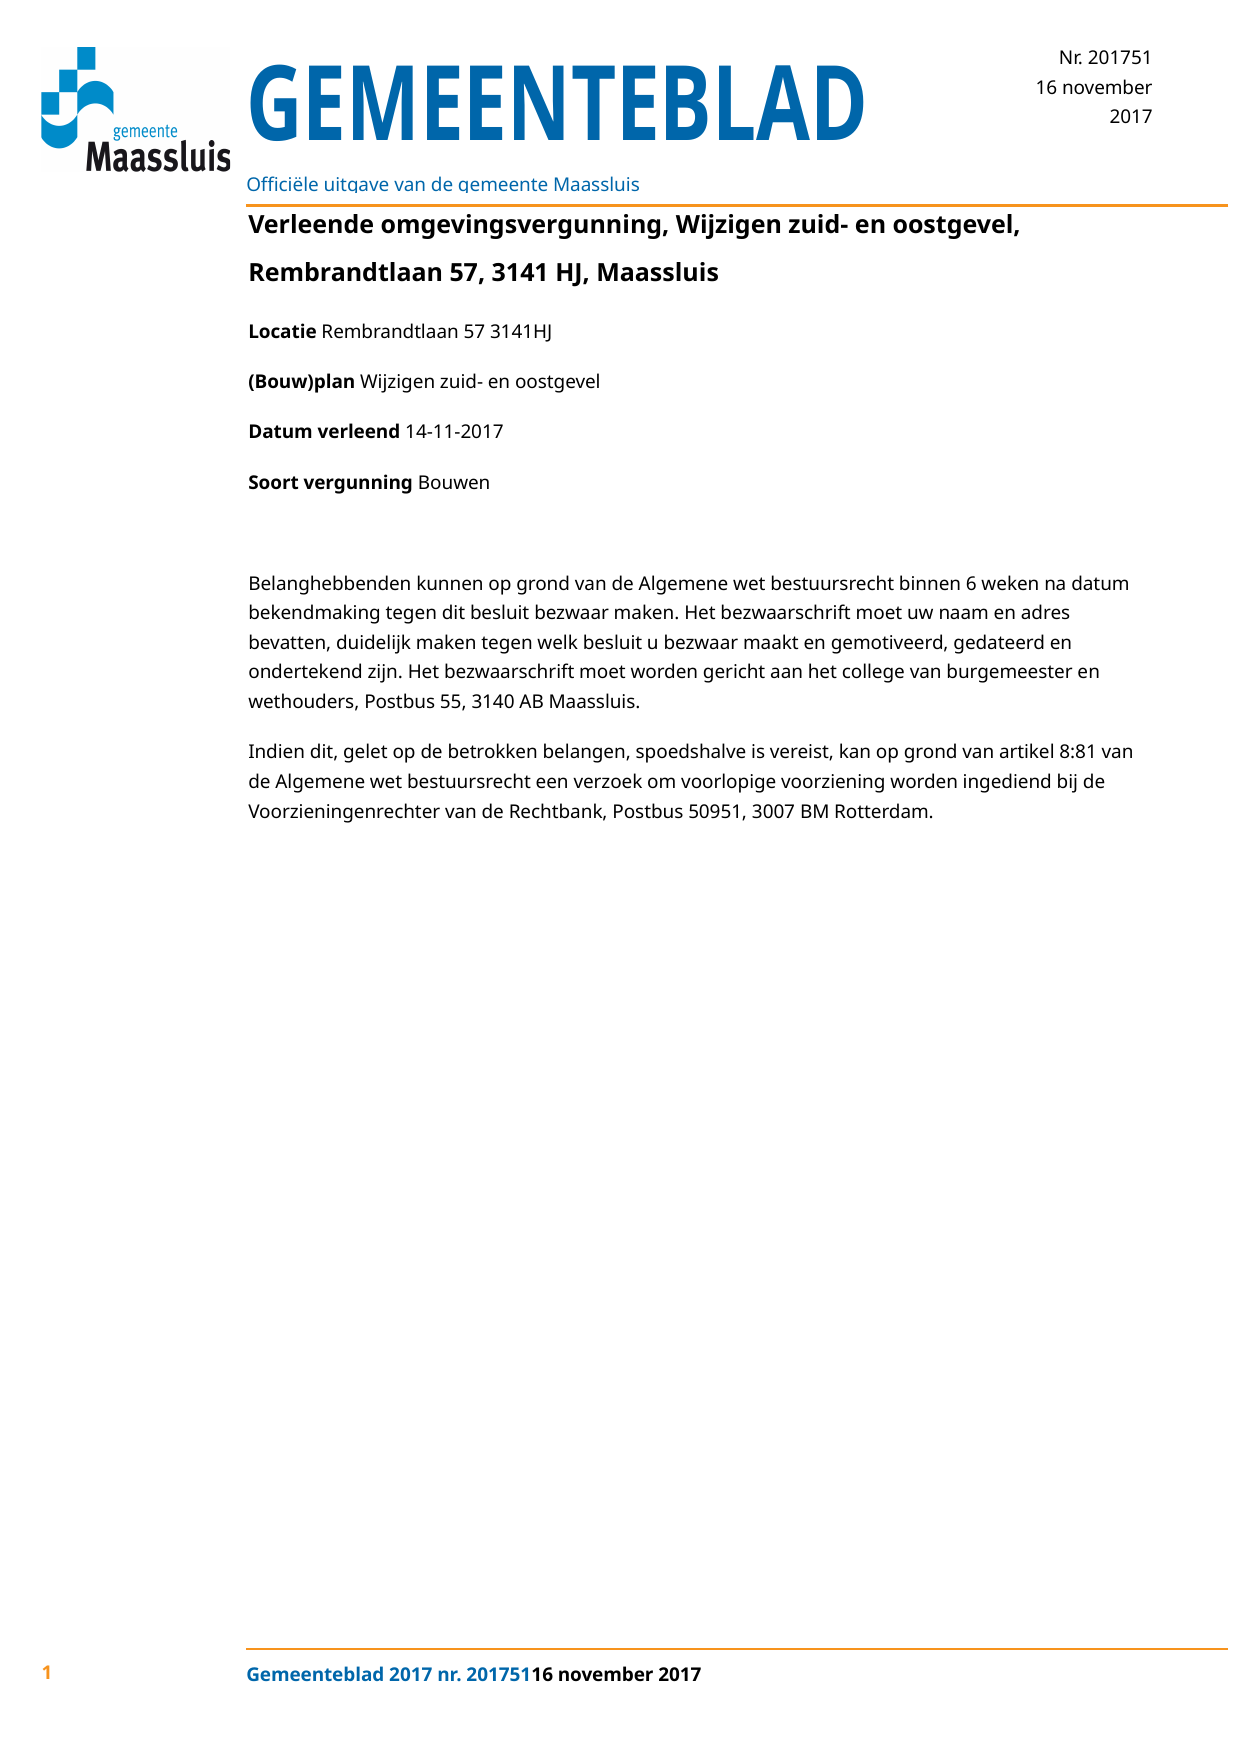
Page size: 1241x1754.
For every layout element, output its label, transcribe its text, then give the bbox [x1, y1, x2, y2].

text Datum verleend 14-11-2017 [248, 419, 1152, 444]
picture [41, 47, 77, 92]
text (Bouw)plan Wijzigen zuid- en oostgevel [248, 368, 1152, 394]
text Soort vergunning Bouwen [248, 469, 1152, 495]
text Indien dit, gelet op de betrokken belangen, spoedshalve is vereist, kan op grond van artikel 8:81 van de Algemene wet bestuursrecht een verzoek om voorlopige voorziening worden ingediend bij de Voorzieningenrechter van de Rechtbank, Postbus 50951, 3007 BM Rotterdam. [248, 739, 1152, 824]
text Belanghebbenden kunnen op grond van de Algemene wet bestuursrecht binnen 6 weken na datum bekendmaking tegen dit besluit bezwaar maken. Het bezwaarschrift moet uw naam en adres bevatten, duidelijk maken tegen welk besluit u bezwaar maakt en gemotiveerd, gedateerd en ondertekend zijn. Het bezwaarschrift moet worden gericht aan het college van burgemeester en wethouders, Postbus 55, 3140 AB Maassluis. [248, 570, 1152, 714]
picture [41, 47, 231, 172]
text Locatie Rembrandtlaan 57 3141HJ [248, 318, 1152, 344]
text Verleende omgevingsvergunning, Wijzigen zuid- en oostgevel, Rembrandtlaan 57, 3141 HJ, Maassluis [248, 207, 1152, 288]
